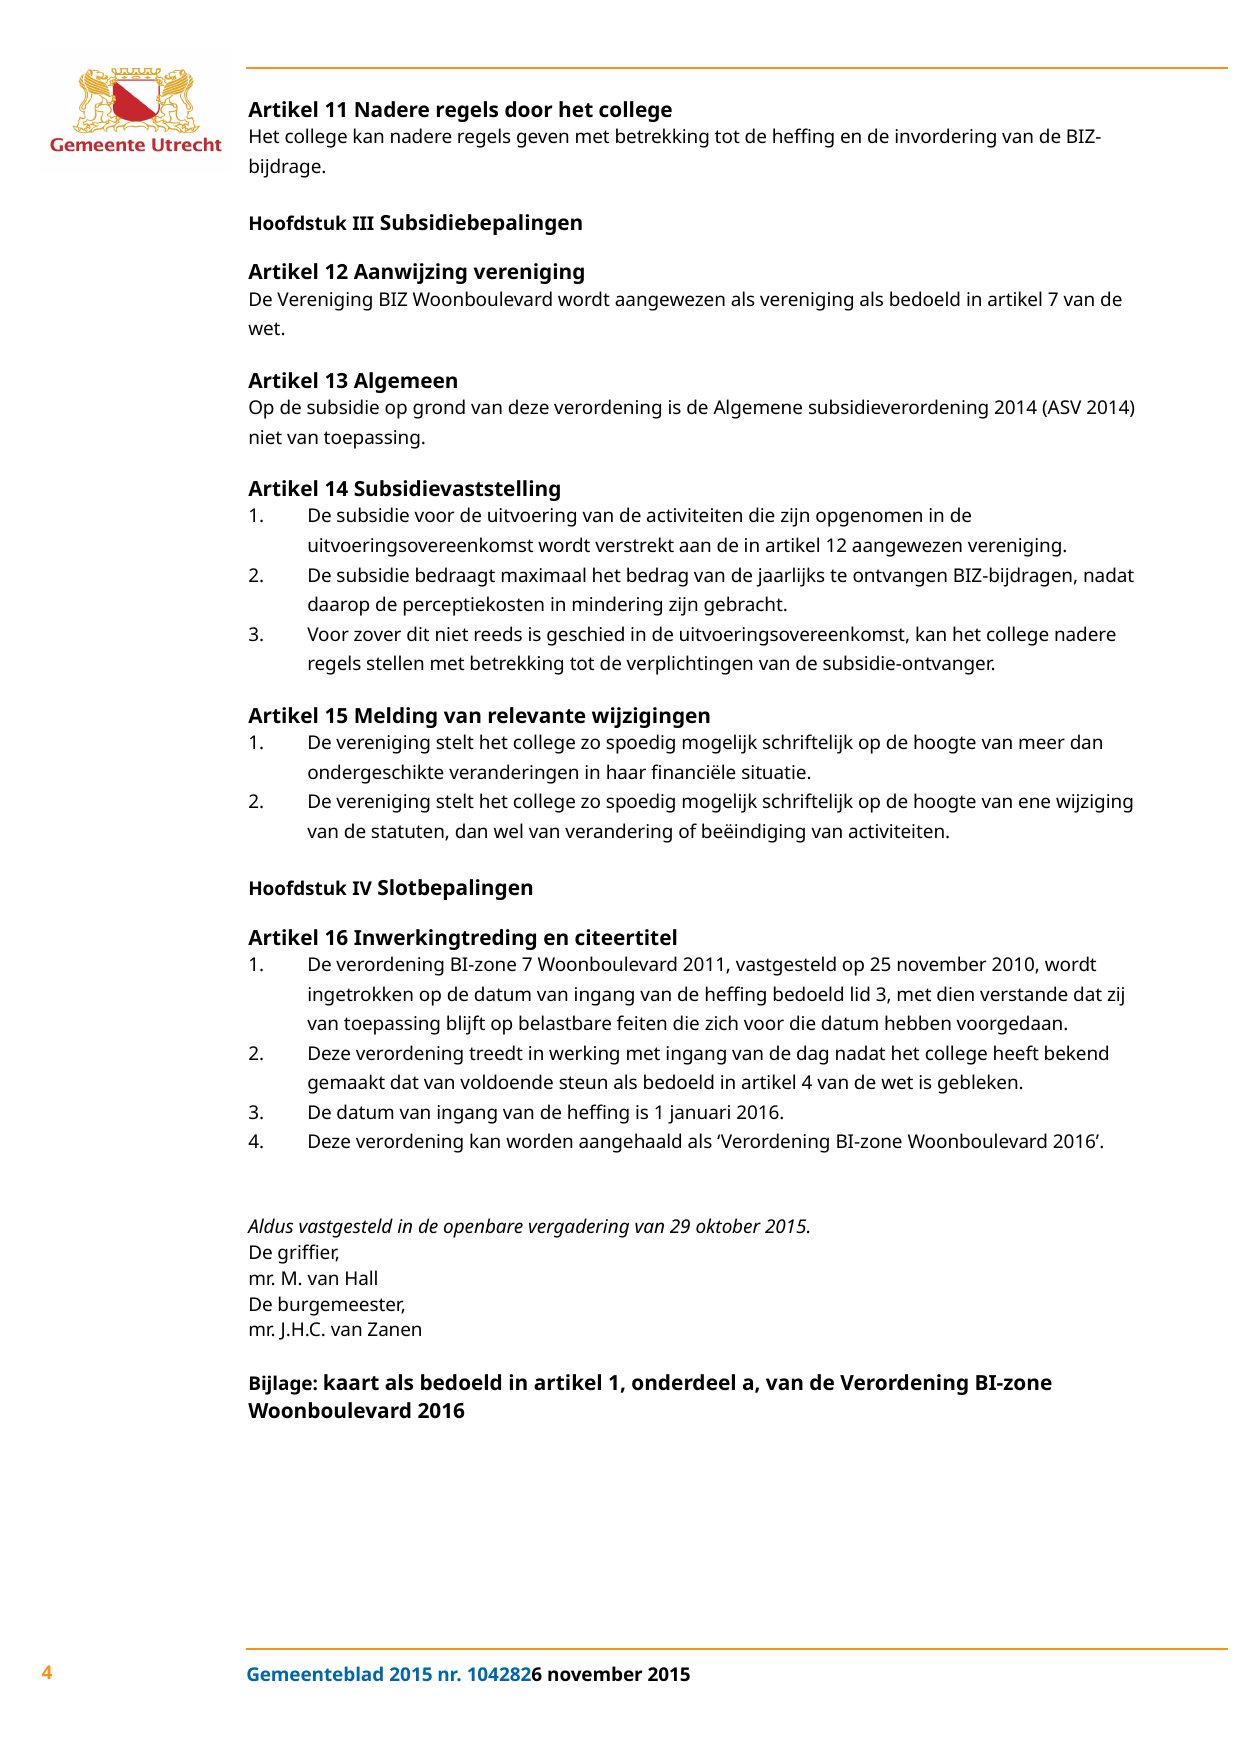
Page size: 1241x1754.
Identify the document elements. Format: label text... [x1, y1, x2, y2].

list De subsidie bedraagt maximaal het bedrag van de jaarlijks te ontvangen BIZ-bijdragen, nadat daarop de perceptiekosten in mindering zijn gebracht. [248, 562, 1152, 617]
text Bijlage: kaart als bedoeld in artikel 1, onderdeel a, van de Verordening BI-zone Woonboulevard 2016 [248, 1368, 1152, 1425]
text Artikel 16 Inwerkingtreding en citeertitel [248, 923, 1152, 951]
list De verordening BI-zone 7 Woonboulevard 2011, vastgesteld op 25 november 2010, wordt ingetrokken op de datum van ingang van de heffing bedoeld lid 3, met dien verstande dat zij van toepassing blijft op belastbare feiten die zich voor die datum hebben voorgedaan. [248, 951, 1152, 1036]
list De datum van ingang van de heffing is 1 januari 2016. [248, 1099, 1152, 1125]
text mr. M. van Hall [248, 1265, 1152, 1291]
text Het college kan nadere regels geven met betrekking tot de heffing en de invordering van de BIZ-bijdrage. [248, 123, 1152, 178]
list De subsidie voor de uitvoering van de activiteiten die zijn opgenomen in de uitvoeringsovereenkomst wordt verstrekt aan de in artikel 12 aangewezen vereniging. [248, 503, 1152, 558]
text Hoofdstuk IV Slotbepalingen [248, 873, 1152, 902]
list De vereniging stelt het college zo spoedig mogelijk schriftelijk op de hoogte van meer dan ondergeschikte veranderingen in haar financiële situatie. [248, 729, 1152, 785]
list Deze verordening kan worden aangehaald als ‘Verordening BI-zone Woonboulevard 2016’. [248, 1129, 1152, 1154]
text Artikel 15 Melding van relevante wijzigingen [248, 701, 1152, 729]
picture [41, 47, 231, 172]
text Artikel 13 Algemeen [248, 366, 1152, 394]
list Deze verordening treedt in werking met ingang van de dag nadat het college heeft bekend gemaakt dat van voldoende steun als bedoeld in artikel 4 van de wet is gebleken. [248, 1040, 1152, 1095]
text De burgemeester, [248, 1291, 1152, 1317]
text De griffier, [248, 1239, 1152, 1265]
list De vereniging stelt het college zo spoedig mogelijk schriftelijk op de hoogte van ene wijziging van de statuten, dan wel van verandering of beëindiging van activiteiten. [248, 789, 1152, 844]
text Artikel 14 Subsidievaststelling [248, 474, 1152, 503]
text Op de subsidie op grond van deze verordening is de Algemene subsidieverordening 2014 (ASV 2014) niet van toepassing. [248, 394, 1152, 449]
list Voor zover dit niet reeds is geschied in de uitvoeringsovereenkomst, kan het college nadere regels stellen met betrekking tot de verplichtingen van de subsidie-ontvanger. [248, 621, 1152, 676]
text De Vereniging BIZ Woonboulevard wordt aangewezen als vereniging als bedoeld in artikel 7 van de wet. [248, 286, 1152, 341]
text Aldus vastgesteld in de openbare vergadering van 29 oktober 2015. [248, 1214, 1152, 1239]
text mr. J.H.C. van Zanen [248, 1317, 1152, 1342]
text Artikel 11 Nadere regels door het college [248, 95, 1152, 123]
text Hoofdstuk III Subsidiebepalingen [248, 208, 1152, 237]
text Artikel 12 Aanwijzing vereniging [248, 257, 1152, 286]
